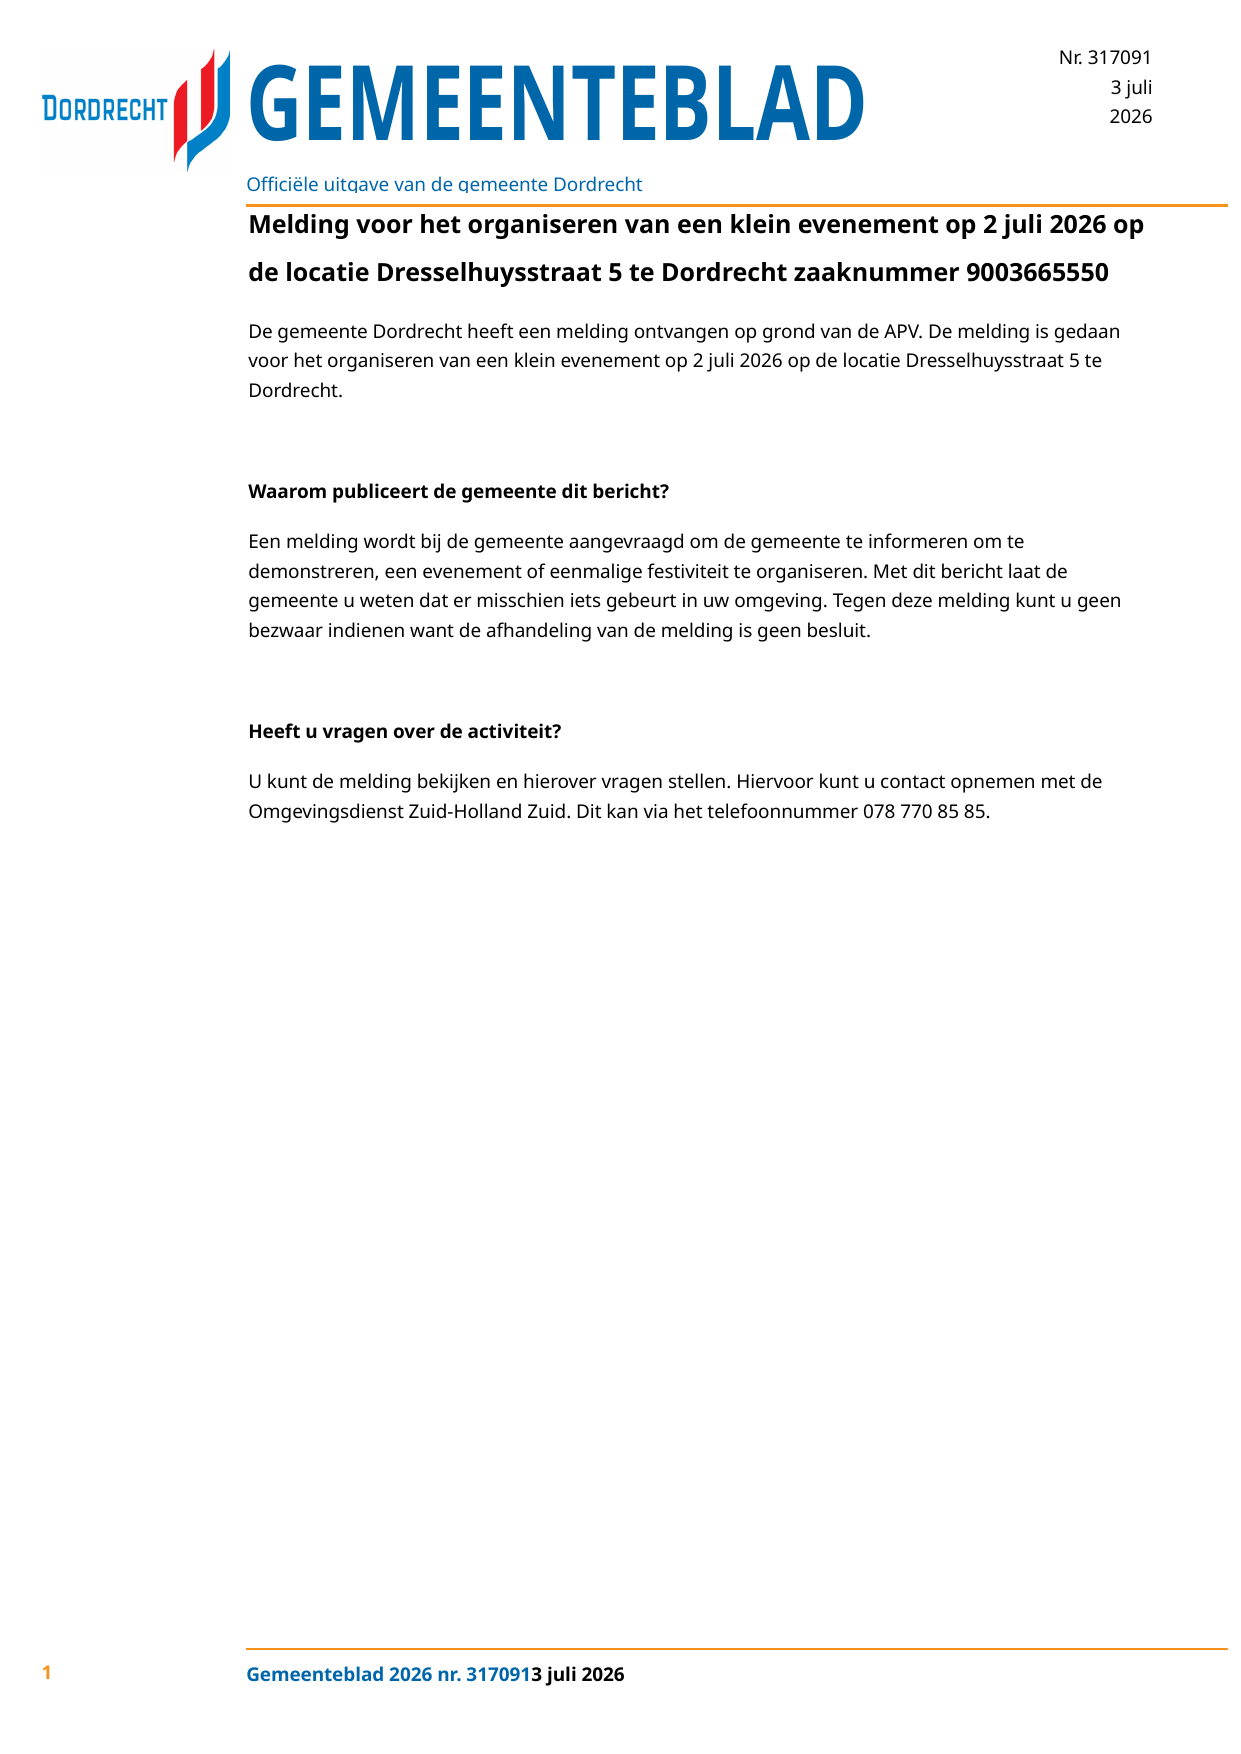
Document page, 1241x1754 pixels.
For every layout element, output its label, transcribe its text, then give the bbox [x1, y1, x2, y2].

picture [41, 47, 231, 172]
text Waarom publiceert de gemeente dit bericht? [248, 478, 1152, 504]
text Een melding wordt bij de gemeente aangevraagd om de gemeente te informeren om te demonstreren, een evenement of eenmalige festiviteit te organiseren. Met dit bericht laat de gemeente u weten dat er misschien iets gebeurt in uw omgeving. Tegen deze melding kunt u geen bezwaar indienen want de afhandeling van de melding is geen besluit. [248, 528, 1152, 643]
text U kunt de melding bekijken en hierover vragen stellen. Hiervoor kunt u contact opnemen met de Omgevingsdienst Zuid-Holland Zuid. Dit kan via het telefoonnummer 078 770 85 85. [248, 768, 1152, 824]
text Heeft u vragen over de activiteit? [248, 718, 1152, 744]
text De gemeente Dordrecht heeft een melding ontvangen op grond van de APV. De melding is gedaan voor het organiseren van een klein evenement op 2 juli 2026 op de locatie Dresselhuysstraat 5 te Dordrecht. [248, 318, 1152, 403]
text Melding voor het organiseren van een klein evenement op 2 juli 2026 op de locatie Dresselhuysstraat 5 te Dordrecht zaaknummer 9003665550 [248, 207, 1152, 288]
